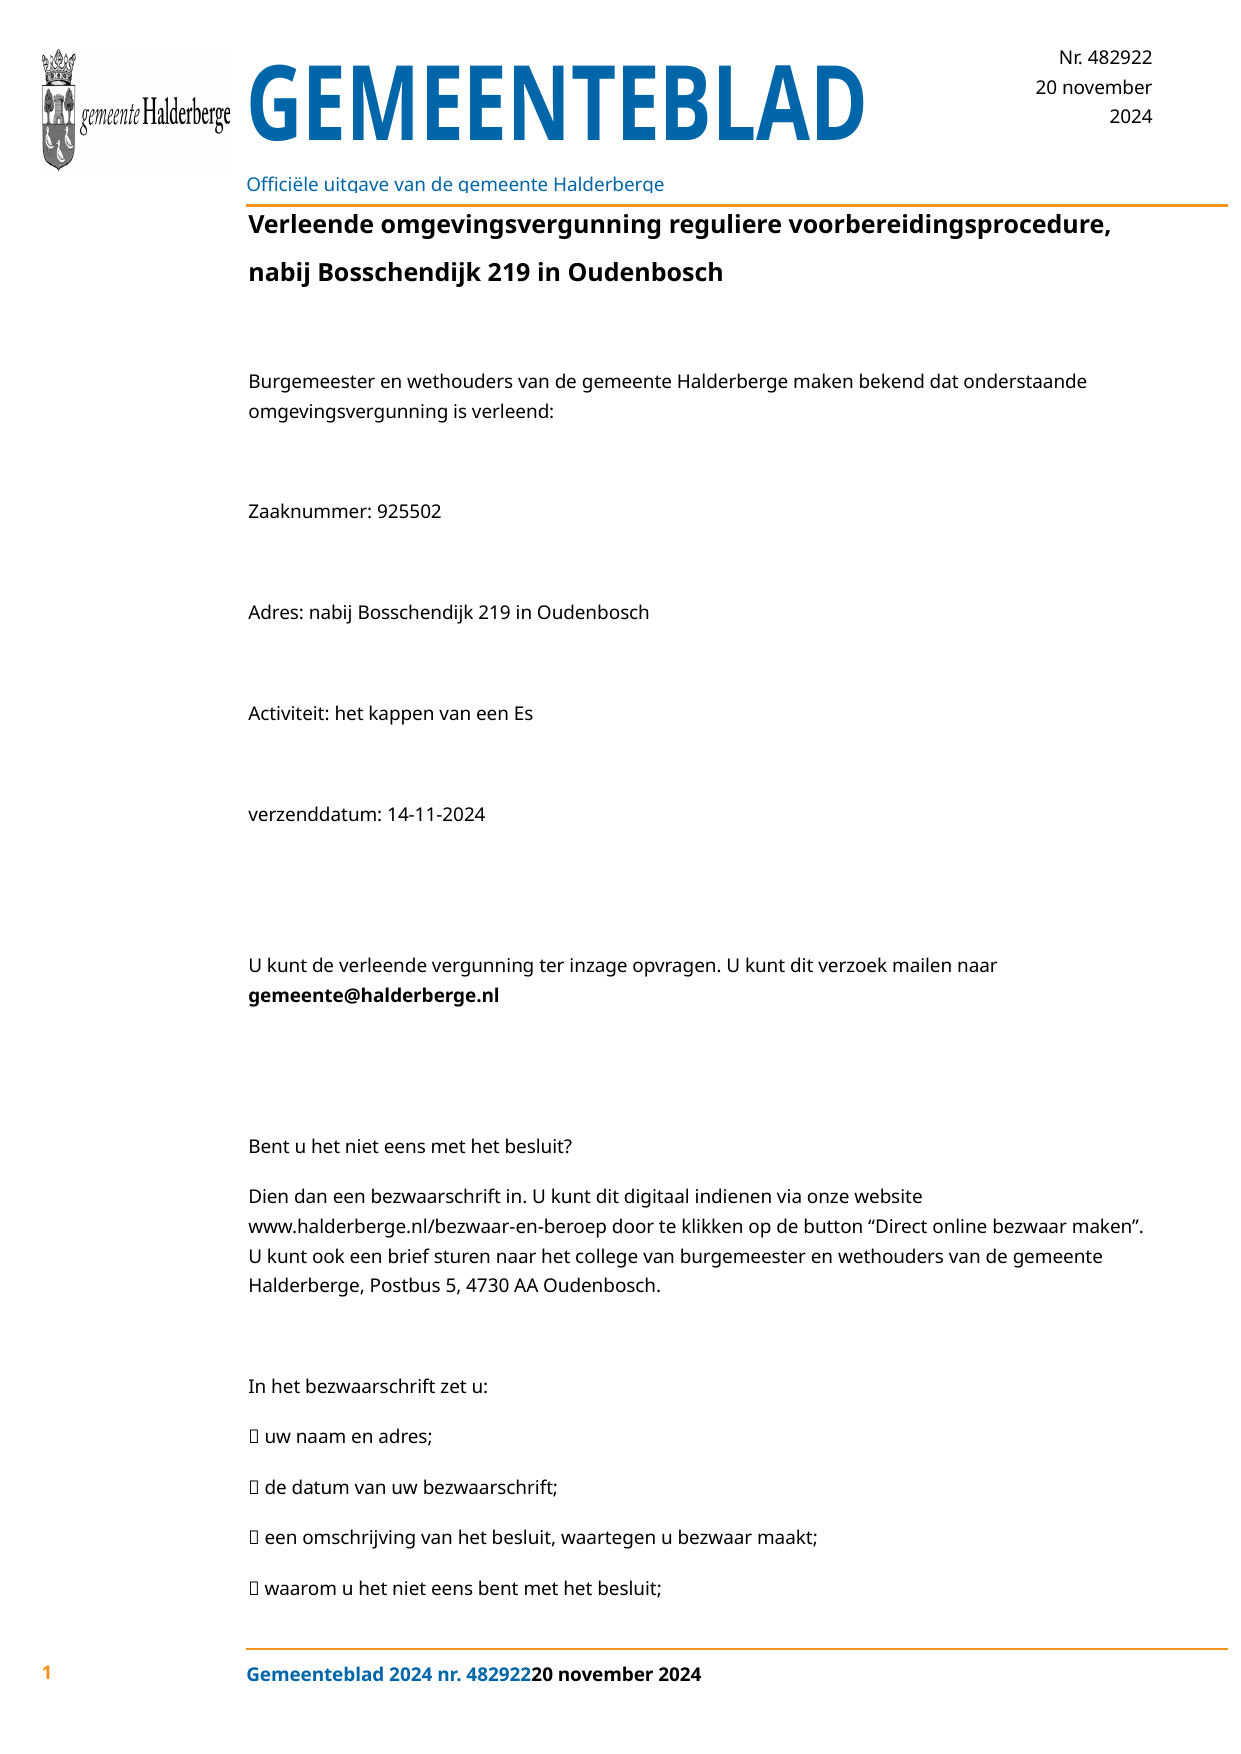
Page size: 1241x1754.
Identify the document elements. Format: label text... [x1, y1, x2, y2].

text  waarom u het niet eens bent met het besluit; [248, 1575, 1152, 1601]
text Zaaknummer: 925502 [248, 499, 1152, 524]
text  een omschrijving van het besluit, waartegen u bezwaar maakt; [248, 1524, 1152, 1550]
text Adres: nabij Bosschendijk 219 in Oudenbosch [248, 599, 1152, 625]
text Dien dan een bezwaarschrift in. U kunt dit digitaal indienen via onze website www.halderberge.nl/bezwaar-en-beroep door te klikken op de button “Direct online bezwaar maken”. U kunt ook een brief sturen naar het college van burgemeester en wethouders van de gemeente Halderberge, Postbus 5, 4730 AA Oudenbosch. [248, 1184, 1152, 1298]
text verzenddatum: 14-11-2024 [248, 801, 1152, 827]
text Activiteit: het kappen van een Es [248, 700, 1152, 726]
picture [41, 47, 231, 172]
text In het bezwaarschrift zet u: [248, 1373, 1152, 1399]
text Burgemeester en wethouders van de gemeente Halderberge maken bekend dat onderstaande omgevingsvergunning is verleend: [248, 368, 1152, 424]
text U kunt de verleende vergunning ter inzage opvragen. U kunt dit verzoek mailen naar gemeente@halderberge.nl [248, 952, 1152, 1008]
text  uw naam en adres; [248, 1424, 1152, 1449]
text Bent u het niet eens met het besluit? [248, 1133, 1152, 1159]
text Verleende omgevingsvergunning reguliere voorbereidingsprocedure, nabij Bosschendijk 219 in Oudenbosch [248, 207, 1152, 288]
text  de datum van uw bezwaarschrift; [248, 1474, 1152, 1500]
